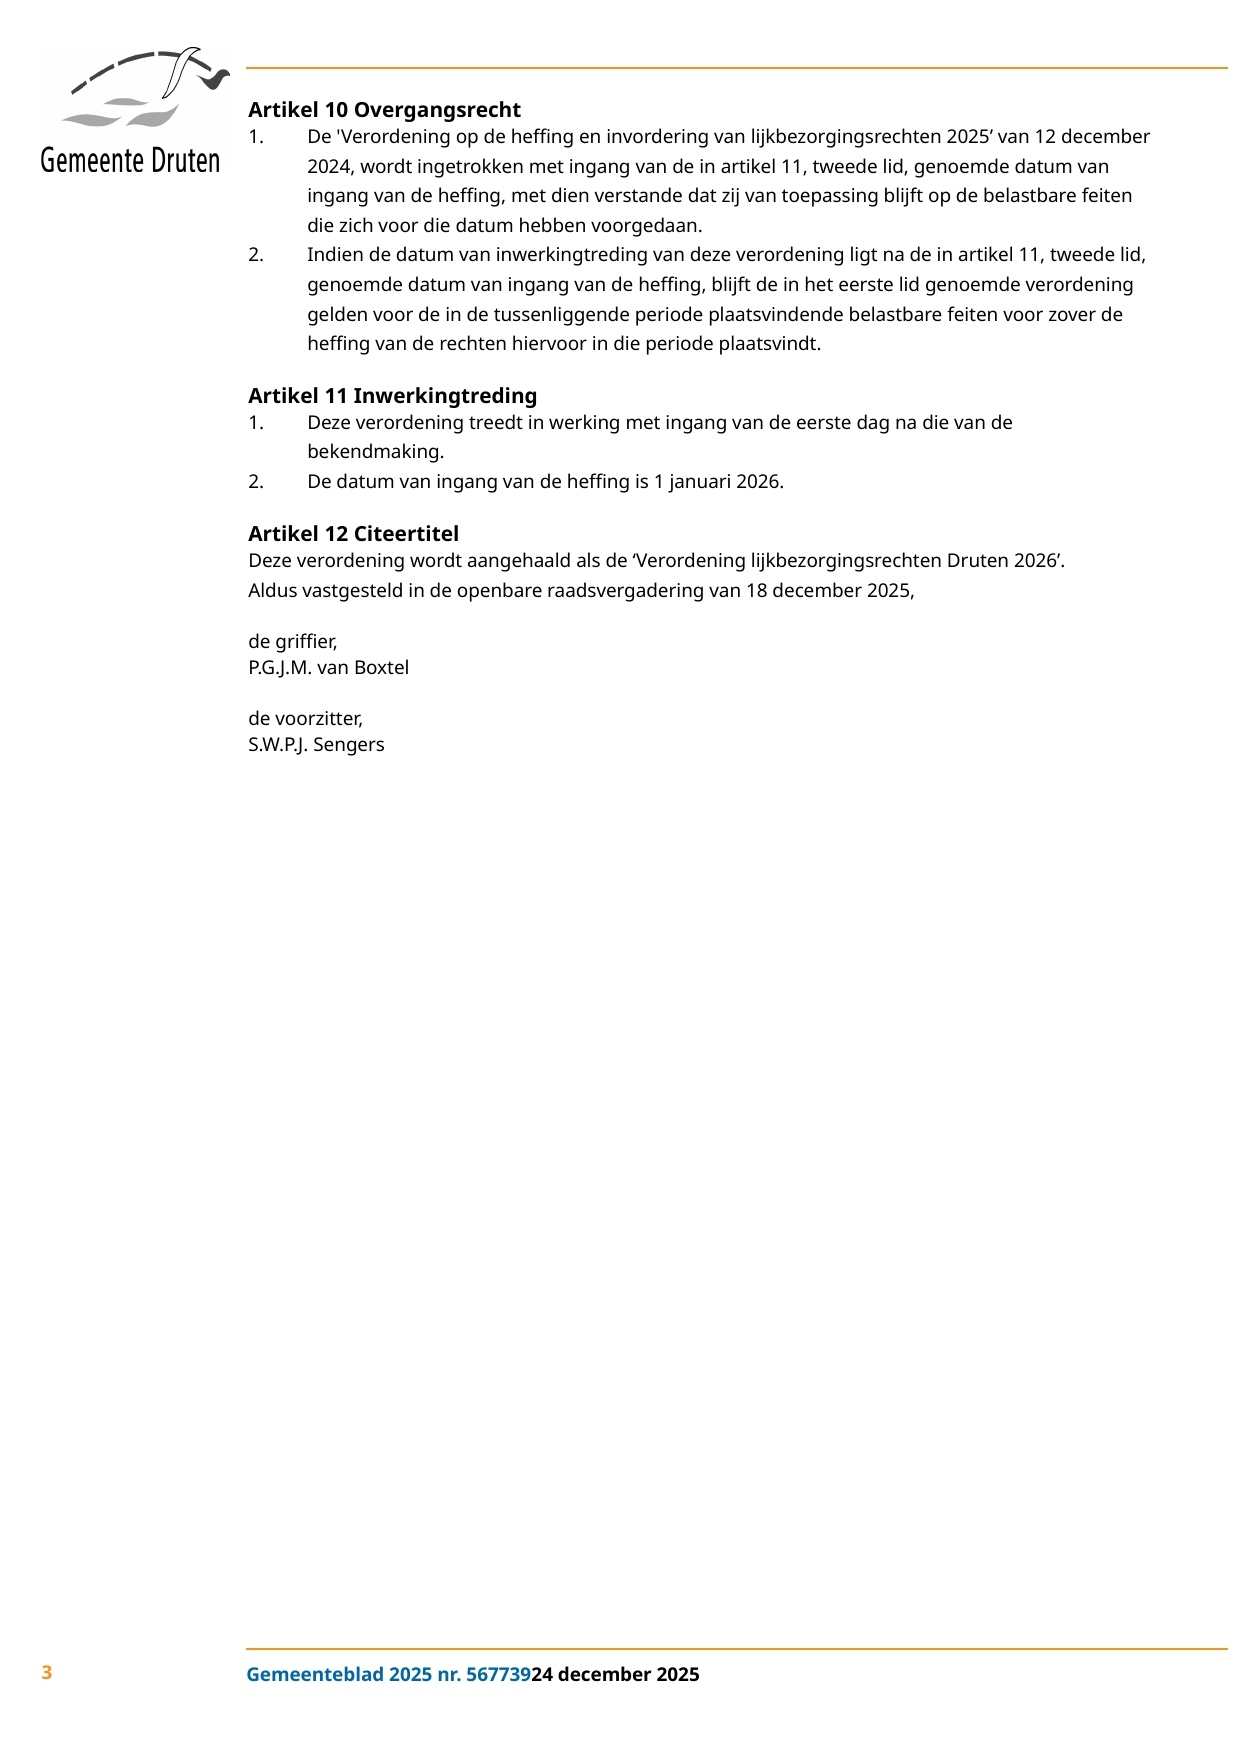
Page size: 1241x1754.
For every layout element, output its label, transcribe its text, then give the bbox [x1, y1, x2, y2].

picture [41, 47, 231, 172]
text S.W.P.J. Sengers [248, 731, 1152, 757]
text de voorzitter, [248, 705, 1152, 731]
list Deze verordening treedt in werking met ingang van de eerste dag na die van de bekendmaking. [248, 409, 1152, 464]
list De datum van ingang van de heffing is 1 januari 2026. [248, 468, 1152, 494]
text Artikel 12 Citeertitel [248, 519, 1152, 547]
text Deze verordening wordt aangehaald als de ‘Verordening lijkbezorgingsrechten Druten 2026’. [248, 547, 1152, 573]
list Indien de datum van inwerkingtreding van deze verordening ligt na de in artikel 11, tweede lid, genoemde datum van ingang van de heffing, blijft de in het eerste lid genoemde verordening gelden voor de in de tussenliggende periode plaatsvindende belastbare feiten voor zover de heffing van de rechten hiervoor in die periode plaatsvindt. [248, 242, 1152, 356]
text P.G.J.M. van Boxtel [248, 654, 1152, 680]
text de griffier, [248, 628, 1152, 654]
list De 'Verordening op de heffing en invordering van lijkbezorgingsrechten 2025’ van 12 december 2024, wordt ingetrokken met ingang van de in artikel 11, tweede lid, genoemde datum van ingang van de heffing, met dien verstande dat zij van toepassing blijft op de belastbare feiten die zich voor die datum hebben voorgedaan. [248, 123, 1152, 238]
text Artikel 11 Inwerkingtreding [248, 381, 1152, 409]
text Aldus vastgesteld in de openbare raadsvergadering van 18 december 2025, [248, 577, 1152, 602]
text Artikel 10 Overgangsrecht [248, 95, 1152, 123]
